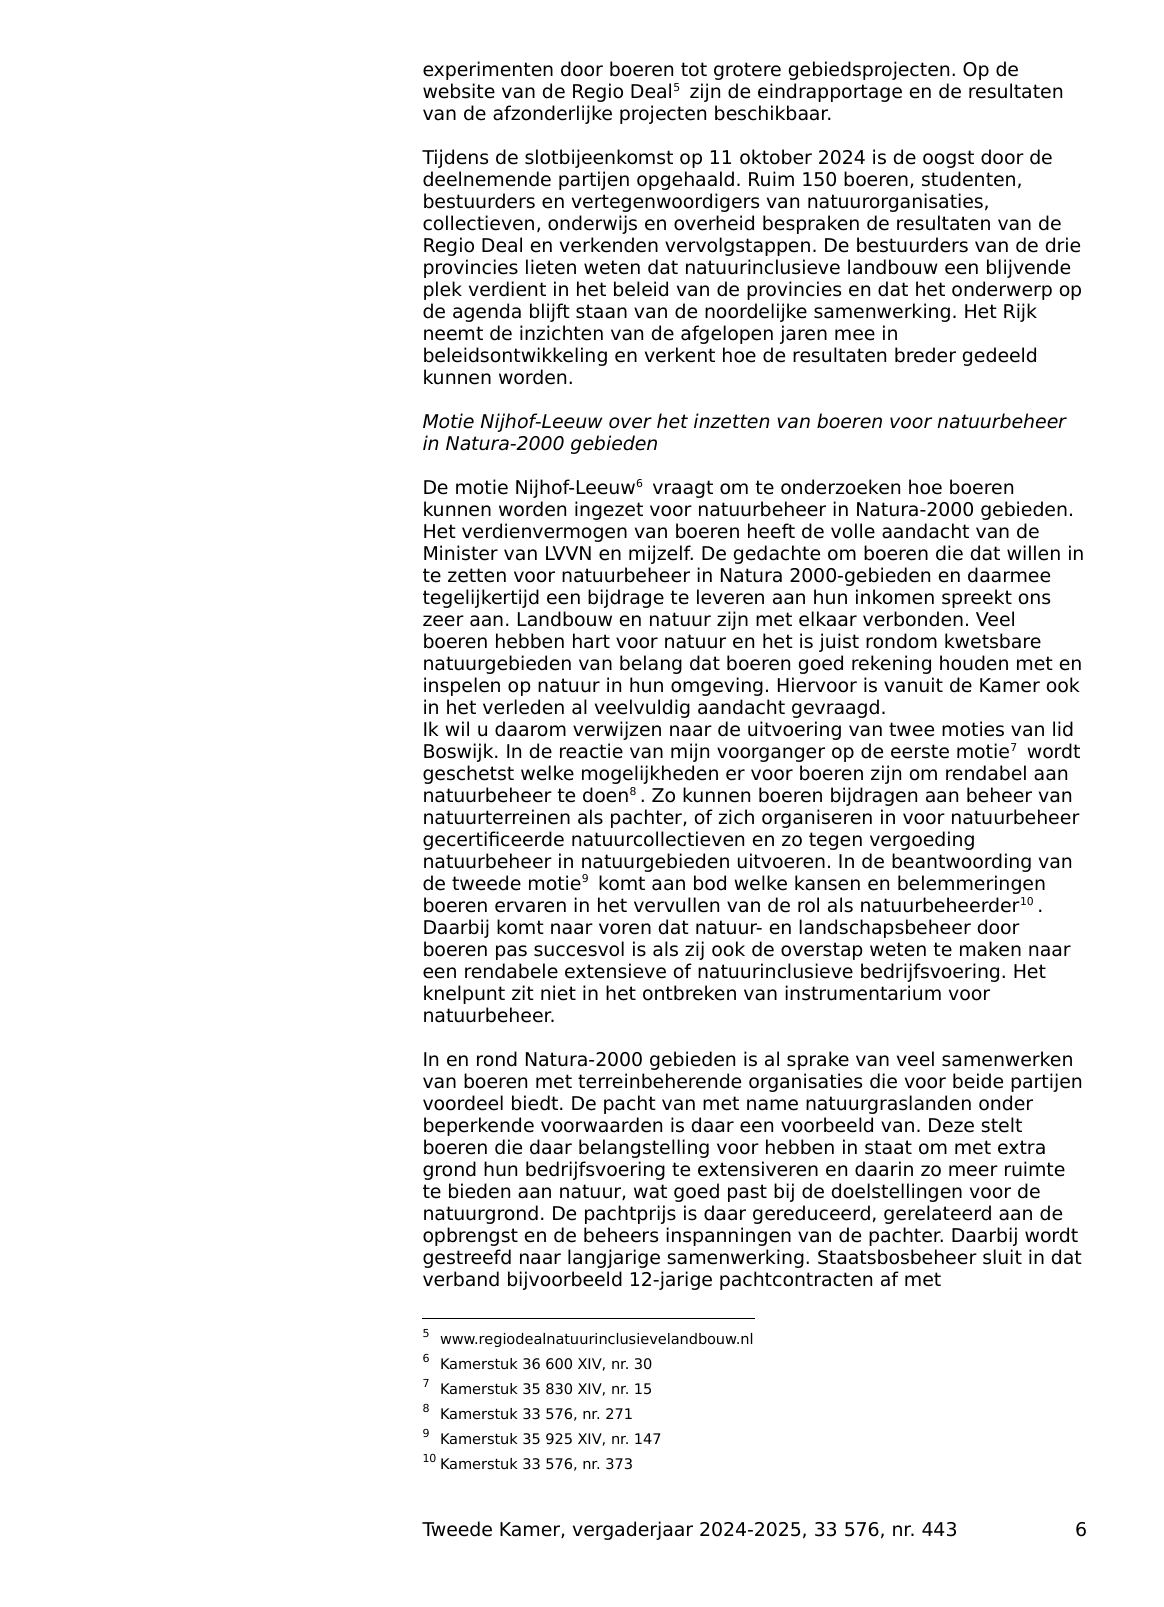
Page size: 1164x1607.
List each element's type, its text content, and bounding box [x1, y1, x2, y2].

text Kamerstuk 33 576, nr. 271 [422, 1402, 1087, 1424]
text Kamerstuk 35 830 XIV, nr. 15 [422, 1377, 1087, 1399]
text In en rond Natura-2000 gebieden is al sprake van veel samenwerken van boeren met terreinbeherende organisaties die voor beide partijen voordeel biedt. De pacht van met name natuurgraslanden onder beperkende voorwaarden is daar een voorbeeld van. Deze stelt boeren die daar belangstelling voor hebben in staat om met extra grond hun bedrijfsvoering te extensiveren en daarin zo meer ruimte te bieden aan natuur, wat goed past bij de doelstellingen voor de natuurgrond. De pachtprijs is daar gereduceerd, gerelateerd aan de opbrengst en de beheers inspanningen van de pachter. Daarbij wordt gestreefd naar langjarige samenwerking. Staatsbosbeheer sluit in dat verband bijvoorbeeld 12-jarige pachtcontracten af met [422, 1049, 1087, 1291]
text www.regiodealnatuurinclusievelandbouw.nl [422, 1327, 1087, 1349]
text Kamerstuk 36 600 XIV, nr. 30 [422, 1352, 1087, 1374]
text Tijdens de slotbijeenkomst op 11 oktober 2024 is de oogst door de deelnemende partijen opgehaald. Ruim 150 boeren, studenten, bestuurders en vertegenwoordigers van natuurorganisaties, collectieven, onderwijs en overheid bespraken de resultaten van de Regio Deal en verkenden vervolgstappen. De bestuurders van de drie provincies lieten weten dat natuurinclusieve landbouw een blijvende plek verdient in het beleid van de provincies en dat het onderwerp op de agenda blijft staan van de noordelijke samenwerking. Het Rijk neemt de inzichten van de afgelopen jaren mee in beleidsontwikkeling en verkent hoe de resultaten breder gedeeld kunnen worden. [422, 147, 1087, 389]
subtitle Motie Nijhof-Leeuw over het inzetten van boeren voor natuurbeheer in Natura-2000 gebieden [422, 411, 1087, 455]
text De motie Nijhof-Leeuw vraagt om te onderzoeken hoe boeren kunnen worden ingezet voor natuurbeheer in Natura-2000 gebieden. Het verdienvermogen van boeren heeft de volle aandacht van de Minister van LVVN en mijzelf. De gedachte om boeren die dat willen in te zetten voor natuurbeheer in Natura 2000-gebieden en daarmee tegelijkertijd een bijdrage te leveren aan hun inkomen spreekt ons zeer aan. Landbouw en natuur zijn met elkaar verbonden. Veel boeren hebben hart voor natuur en het is juist rondom kwetsbare natuurgebieden van belang dat boeren goed rekening houden met en inspelen op natuur in hun omgeving. Hiervoor is vanuit de Kamer ook in het verleden al veelvuldig aandacht gevraagd. [422, 477, 1087, 719]
text Kamerstuk 33 576, nr. 373 [422, 1452, 1087, 1474]
text Kamerstuk 35 925 XIV, nr. 147 [422, 1427, 1087, 1449]
text Ik wil u daarom verwijzen naar de uitvoering van twee moties van lid Boswijk. In de reactie van mijn voorganger op de eerste motie wordt geschetst welke mogelijkheden er voor boeren zijn om rendabel aan natuurbeheer te doen. Zo kunnen boeren bijdragen aan beheer van natuurterreinen als pachter, of zich organiseren in voor natuurbeheer gecertificeerde natuurcollectieven en zo tegen vergoeding natuurbeheer in natuurgebieden uitvoeren. In de beantwoording van de tweede motie komt aan bod welke kansen en belemmeringen boeren ervaren in het vervullen van de rol als natuurbeheerder. Daarbij komt naar voren dat natuur- en landschapsbeheer door boeren pas succesvol is als zij ook de overstap weten te maken naar een rendabele extensieve of natuurinclusieve bedrijfsvoering. Het knelpunt zit niet in het ontbreken van instrumentarium voor natuurbeheer. [422, 719, 1087, 1027]
text experimenten door boeren tot grotere gebiedsprojecten. Op de website van de Regio Deal zijn de eindrapportage en de resultaten van de afzonderlijke projecten beschikbaar. [422, 59, 1087, 125]
